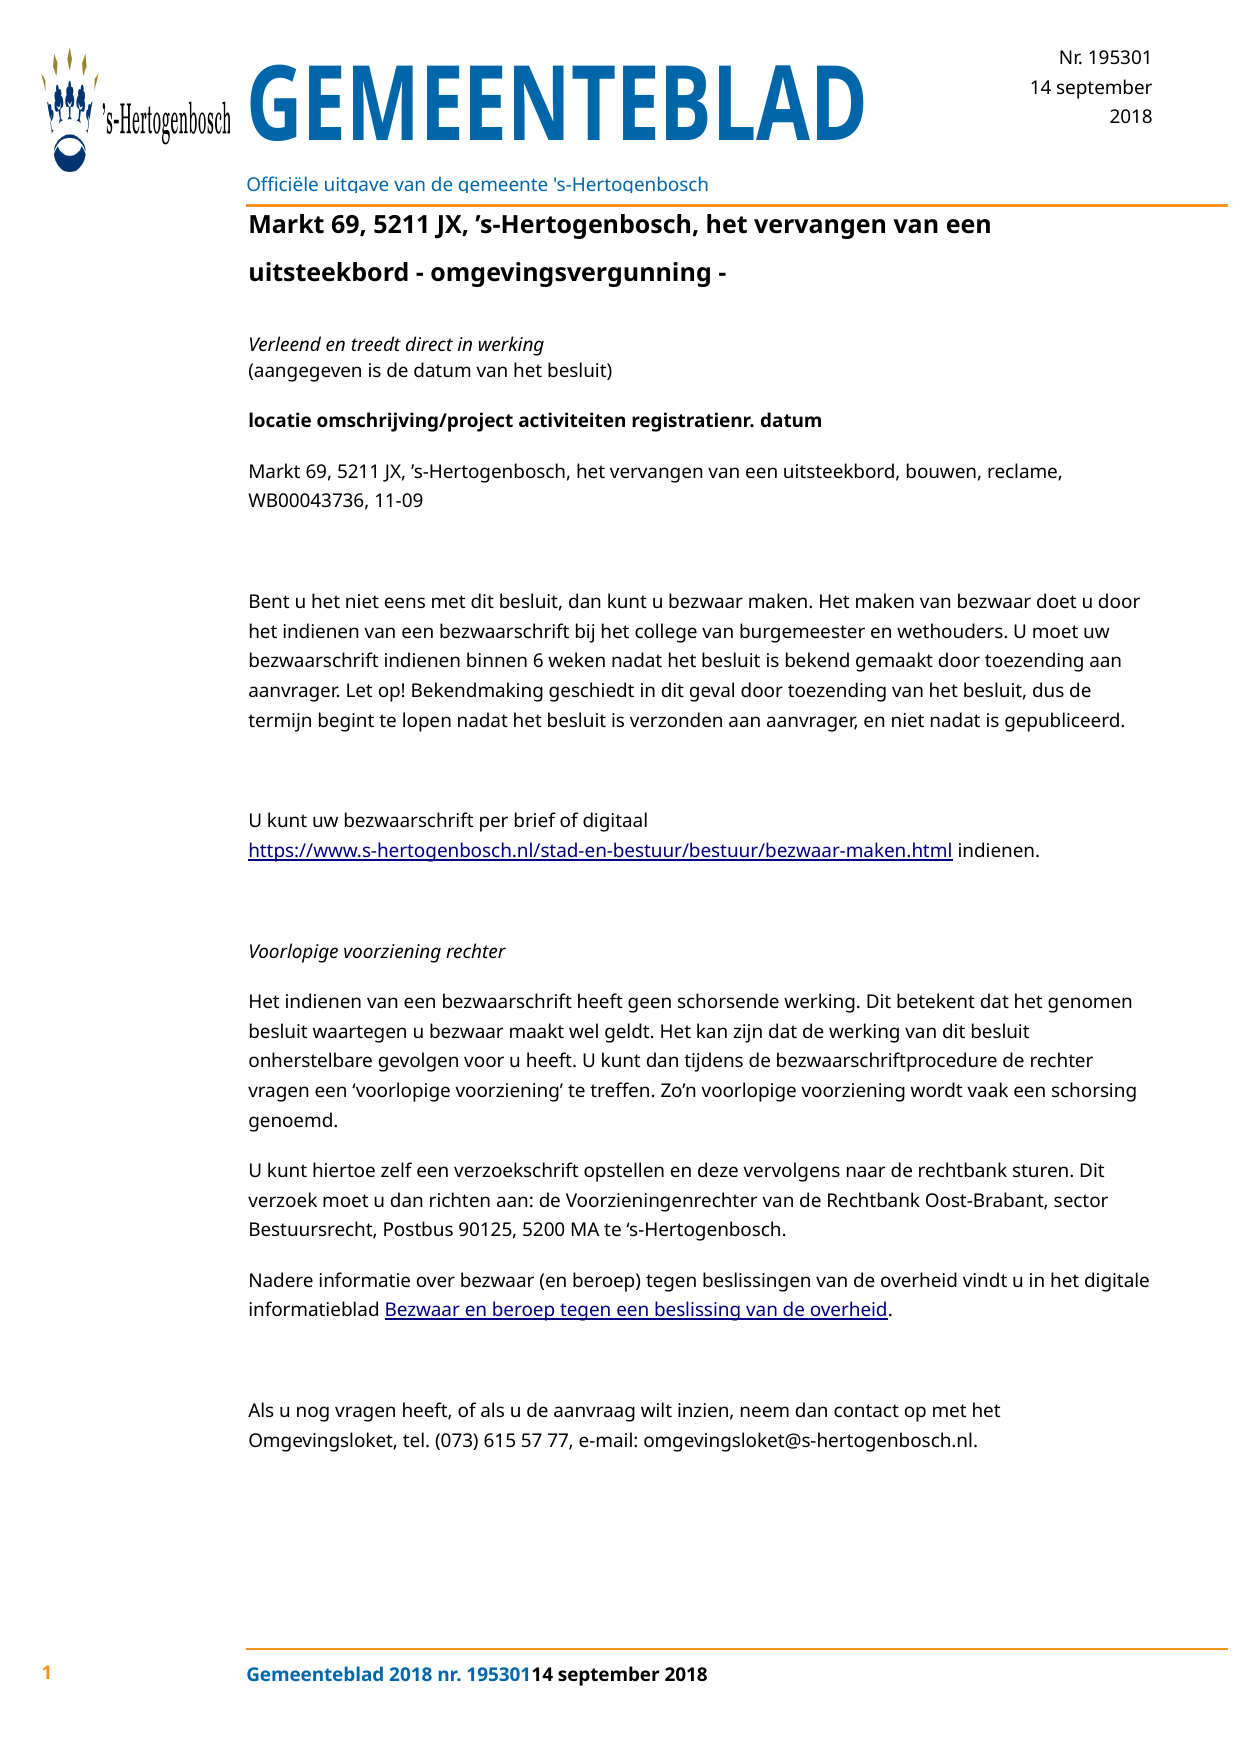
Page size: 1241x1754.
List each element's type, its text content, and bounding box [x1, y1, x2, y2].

text U kunt uw bezwaarschrift per brief of digitaal https://www.s-hertogenbosch.nl/stad-en-bestuur/bestuur/bezwaar-maken.html indienen. [248, 808, 1152, 863]
text Bent u het niet eens met dit besluit, dan kunt u bezwaar maken. Het maken van bezwaar doet u door het indienen van een bezwaarschrift bij het college van burgemeester en wethouders. U moet uw bezwaarschrift indienen binnen 6 weken nadat het besluit is bekend gemaakt door toezending aan aanvrager. Let op! Bekendmaking geschiedt in dit geval door toezending van het besluit, dus de termijn begint te lopen nadat het besluit is verzonden aan aanvrager, en niet nadat is gepubliceerd. [248, 588, 1152, 732]
text Het indienen van een bezwaarschrift heeft geen schorsende werking. Dit betekent dat het genomen besluit waartegen u bezwaar maakt wel geldt. Het kan zijn dat de werking van dit besluit onherstelbare gevolgen voor u heeft. U kunt dan tijdens de bezwaarschriftprocedure de rechter vragen een ‘voorlopige voorziening’ te treffen. Zo’n voorlopige voorziening wordt vaak een schorsing genoemd. [248, 988, 1152, 1132]
text Als u nog vragen heeft, of als u de aanvraag wilt inzien, neem dan contact op met het Omgevingsloket, tel. (073) 615 57 77, e-mail: omgevingsloket@s-hertogenbosch.nl. [248, 1397, 1152, 1452]
text Nadere informatie over bezwaar (en beroep) tegen beslissingen van de overheid vindt u in het digitale informatieblad Bezwaar en beroep tegen een beslissing van de overheid. [248, 1267, 1152, 1322]
text U kunt hiertoe zelf een verzoekschrift opstellen en deze vervolgens naar de rechtbank sturen. Dit verzoek moet u dan richten aan: de Voorzieningenrechter van de Rechtbank Oost-Brabant, sector Bestuursrecht, Postbus 90125, 5200 MA te ‘s-Hertogenbosch. [248, 1157, 1152, 1242]
text Markt 69, 5211 JX, ’s-Hertogenbosch, het vervangen van een uitsteekbord - omgevingsvergunning - [248, 207, 1152, 288]
text Markt 69, 5211 JX, ’s-Hertogenbosch, het vervangen van een uitsteekbord, bouwen, reclame, WB00043736, 11-09 [248, 458, 1152, 513]
picture [41, 47, 231, 172]
text (aangegeven is de datum van het besluit) [248, 357, 1152, 383]
text locatie omschrijving/project activiteiten registratienr. datum [248, 408, 1152, 433]
text Voorlopige voorziening rechter [248, 938, 1152, 964]
text Verleend en treedt direct in werking [248, 331, 1152, 357]
